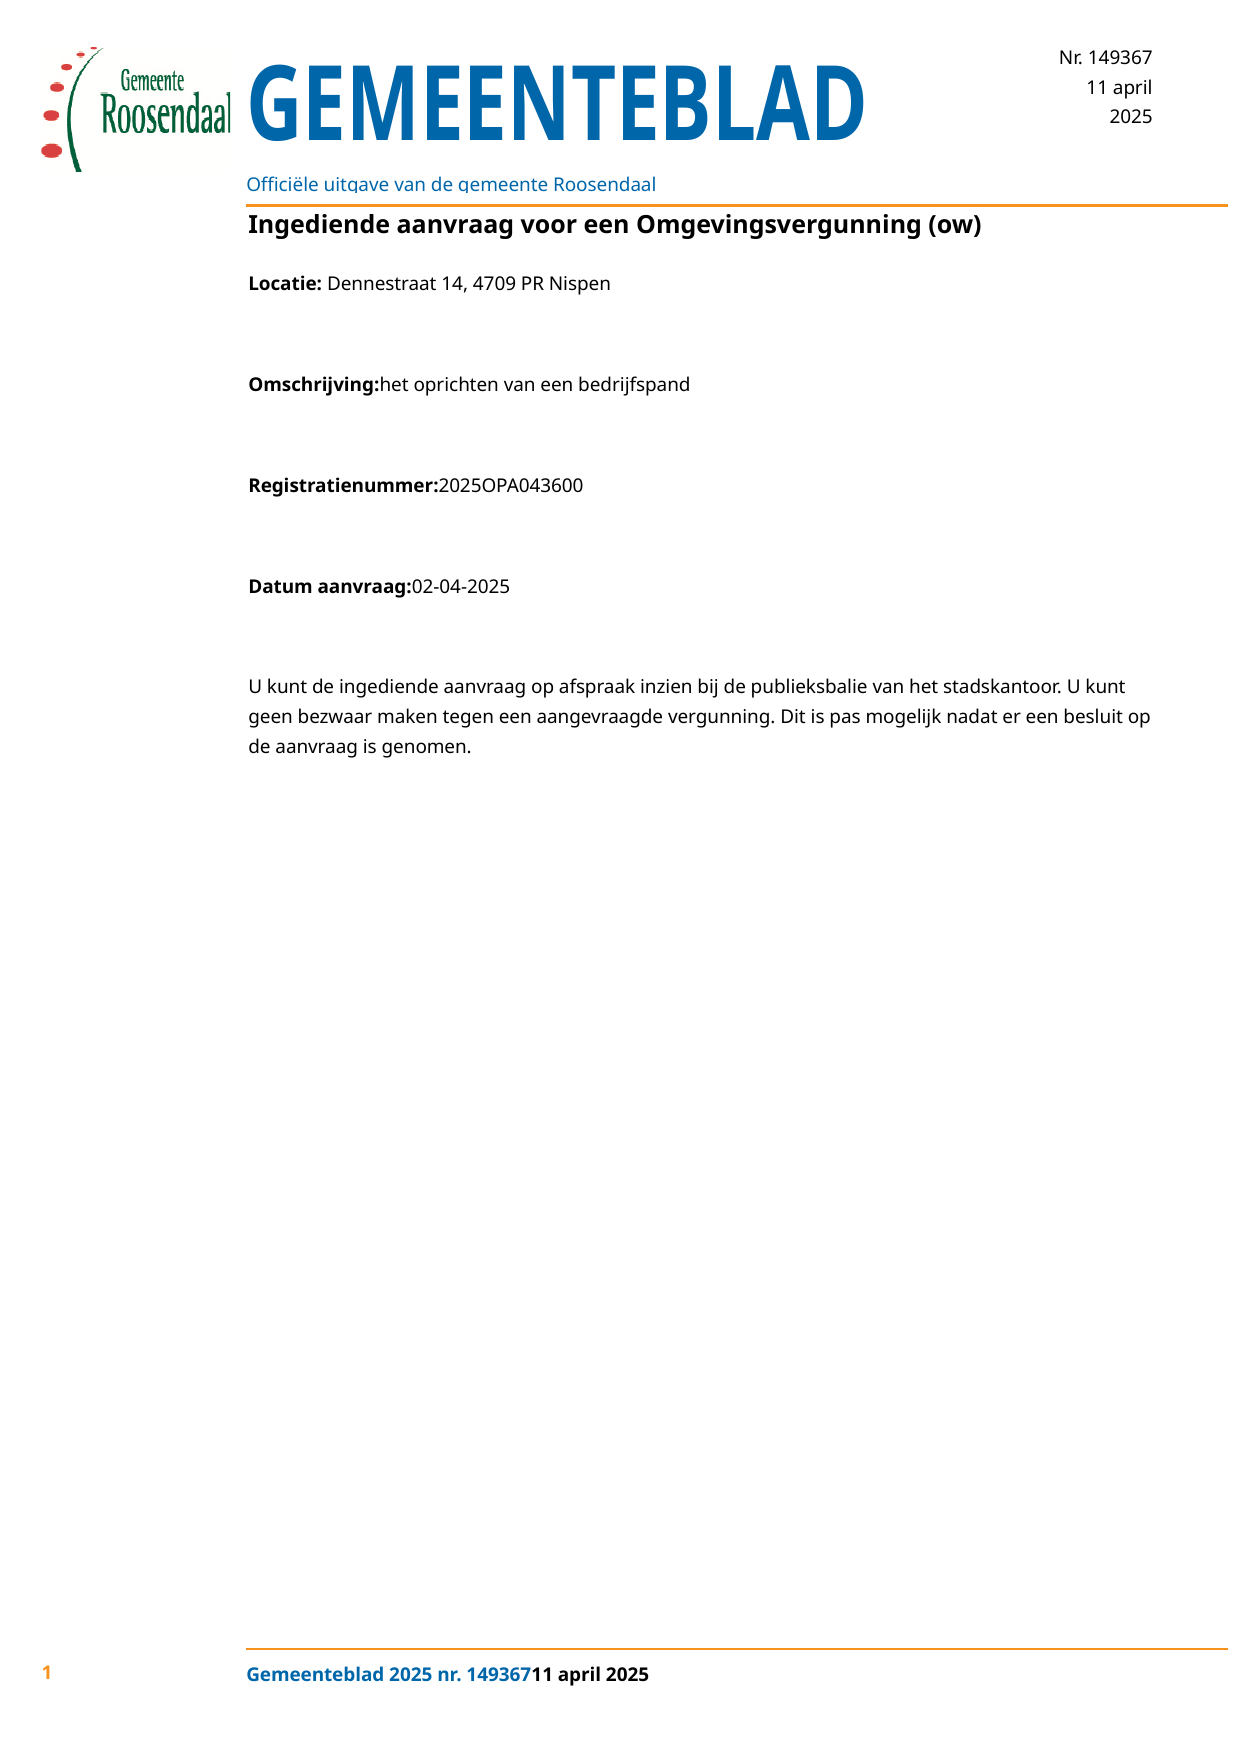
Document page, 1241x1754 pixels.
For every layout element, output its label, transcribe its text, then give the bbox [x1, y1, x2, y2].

text U kunt de ingediende aanvraag op afspraak inzien bij de publieksbalie van het stadskantoor. U kunt geen bezwaar maken tegen een aangevraagde vergunning. Dit is pas mogelijk nadat er een besluit op de aanvraag is genomen. [248, 674, 1152, 758]
text Locatie: Dennestraat 14, 4709 PR Nispen [248, 270, 1152, 296]
text Ingediende aanvraag voor een Omgevingsvergunning (ow) [248, 207, 1152, 241]
text Datum aanvraag:02-04-2025 [248, 573, 1152, 598]
picture [41, 47, 231, 172]
text Omschrijving:het oprichten van een bedrijfspand [248, 371, 1152, 397]
text Registratienummer:2025OPA043600 [248, 472, 1152, 498]
